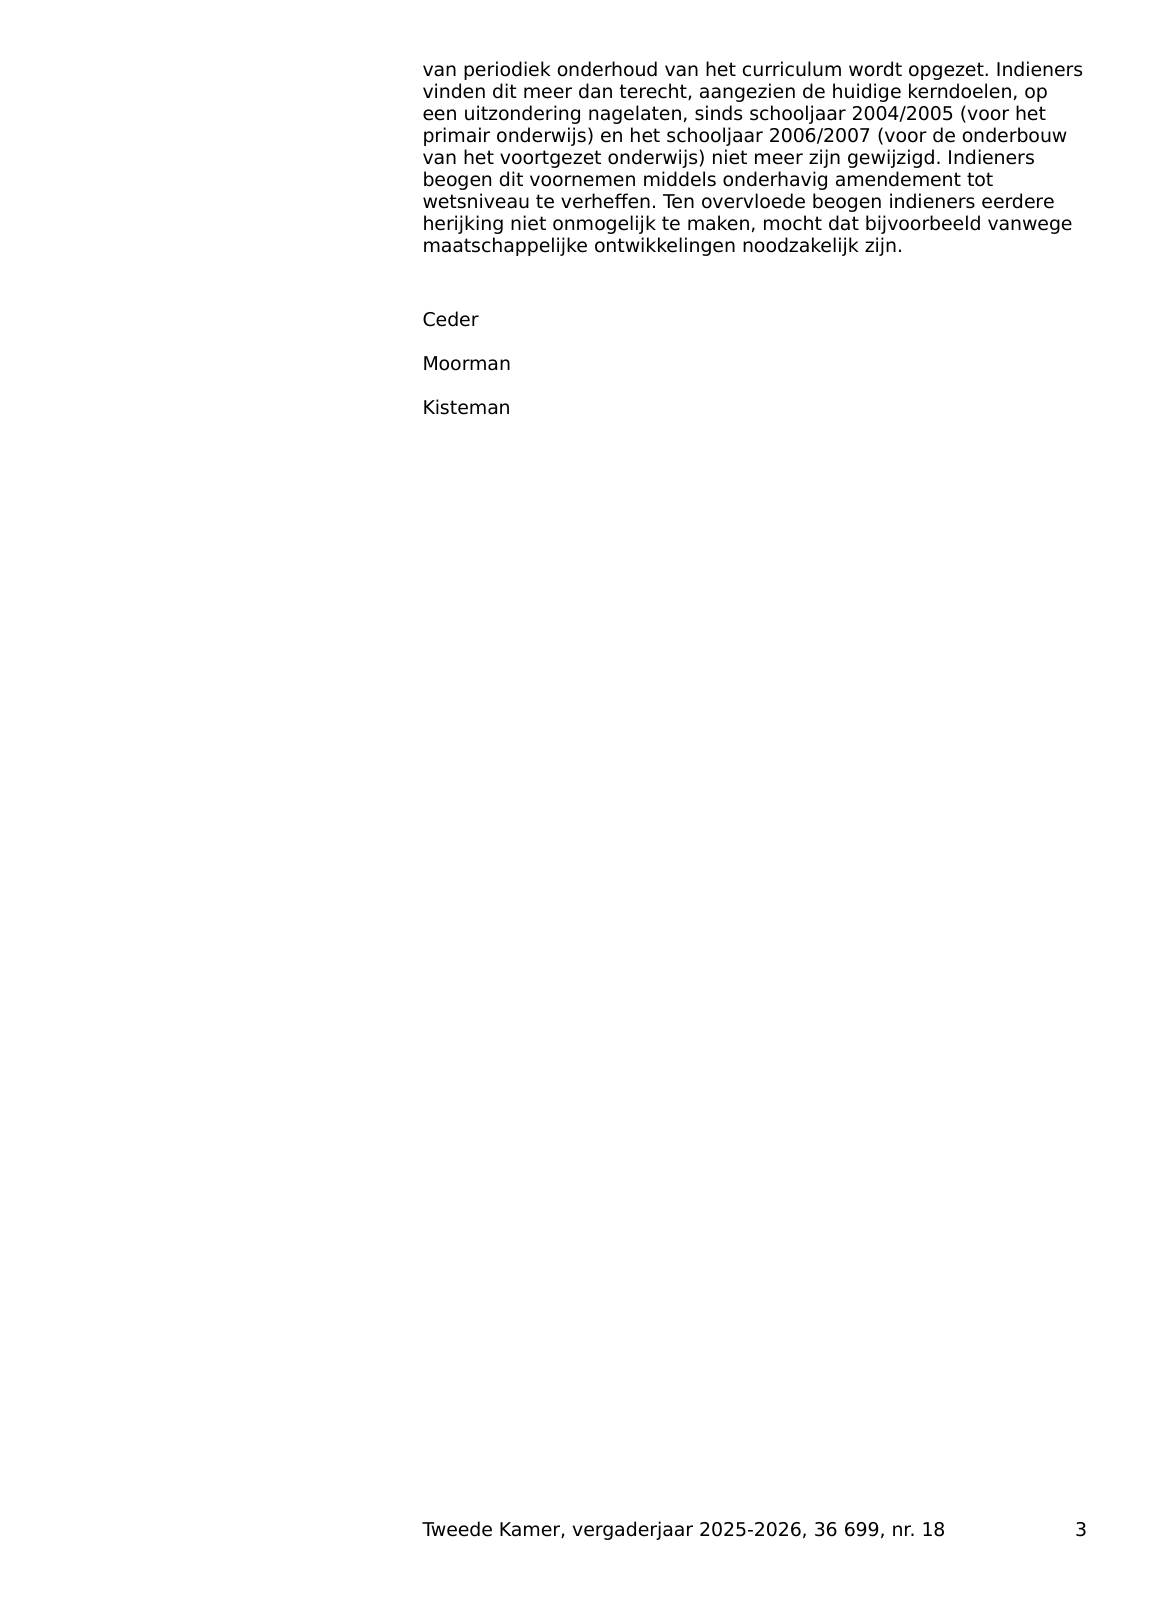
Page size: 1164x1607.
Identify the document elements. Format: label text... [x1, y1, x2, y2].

text Ceder Moorman Kisteman [422, 287, 1087, 419]
text van periodiek onderhoud van het curriculum wordt opgezet. Indieners vinden dit meer dan terecht, aangezien de huidige kerndoelen, op een uitzondering nagelaten, sinds schooljaar 2004/2005 (voor het primair onderwijs) en het schooljaar 2006/2007 (voor de onderbouw van het voortgezet onderwijs) niet meer zijn gewijzigd. Indieners beogen dit voornemen middels onderhavig amendement tot wetsniveau te verheffen. Ten overvloede beogen indieners eerdere herijking niet onmogelijk te maken, mocht dat bijvoorbeeld vanwege maatschappelijke ontwikkelingen noodzakelijk zijn. [422, 59, 1087, 257]
